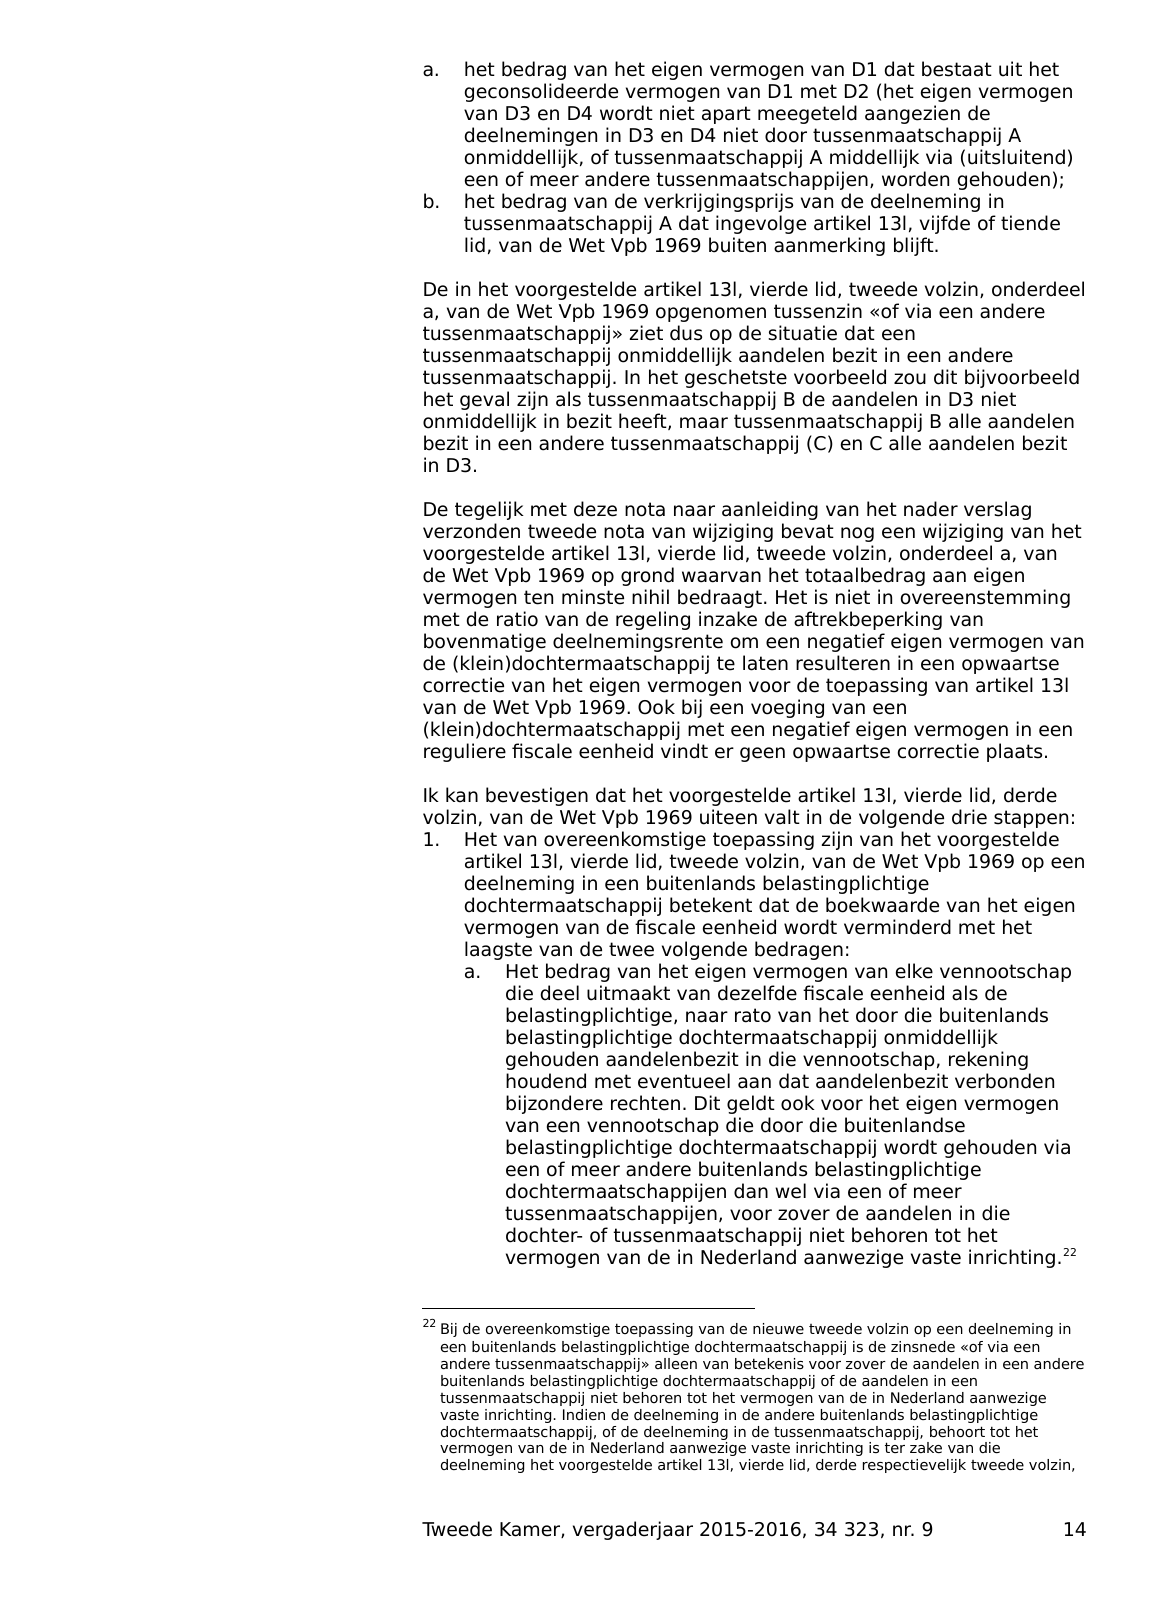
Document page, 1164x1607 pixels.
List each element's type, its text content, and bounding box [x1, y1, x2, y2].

text 1. Het van overeenkomstige toepassing zijn van het voorgestelde artikel 13l, vierde lid, tweede volzin, van de Wet Vpb 1969 op een deelneming in een buitenlands belastingplichtige dochtermaatschappij betekent dat de boekwaarde van het eigen vermogen van de fiscale eenheid wordt verminderd met het laagste van de twee volgende bedragen: [422, 829, 1087, 961]
text b. het bedrag van de verkrijgingsprijs van de deelneming in tussenmaatschappij A dat ingevolge artikel 13l, vijfde of tiende lid, van de Wet Vpb 1969 buiten aanmerking blijft. [422, 191, 1087, 257]
text De in het voorgestelde artikel 13l, vierde lid, tweede volzin, onderdeel a, van de Wet Vpb 1969 opgenomen tussenzin «of via een andere tussenmaatschappij» ziet dus op de situatie dat een tussenmaatschappij onmiddellijk aandelen bezit in een andere tussenmaatschappij. In het geschetste voorbeeld zou dit bijvoorbeeld het geval zijn als tussenmaatschappij B de aandelen in D3 niet onmiddellijk in bezit heeft, maar tussenmaatschappij B alle aandelen bezit in een andere tussenmaatschappij (C) en C alle aandelen bezit in D3. [422, 279, 1087, 477]
text Ik kan bevestigen dat het voorgestelde artikel 13l, vierde lid, derde volzin, van de Wet Vpb 1969 uiteen valt in de volgende drie stappen: [422, 785, 1087, 829]
text a. het bedrag van het eigen vermogen van D1 dat bestaat uit het geconsolideerde vermogen van D1 met D2 (het eigen vermogen van D3 en D4 wordt niet apart meegeteld aangezien de deelnemingen in D3 en D4 niet door tussenmaatschappij A onmiddellijk, of tussenmaatschappij A middellijk via (uitsluitend) een of meer andere tussenmaatschappijen, worden gehouden); [422, 59, 1087, 191]
text a. Het bedrag van het eigen vermogen van elke vennootschap die deel uitmaakt van dezelfde fiscale eenheid als de belastingplichtige, naar rato van het door die buitenlands belastingplichtige dochtermaatschappij onmiddellijk gehouden aandelenbezit in die vennootschap, rekening houdend met eventueel aan dat aandelenbezit verbonden bijzondere rechten. Dit geldt ook voor het eigen vermogen van een vennootschap die door die buitenlandse belastingplichtige dochtermaatschappij wordt gehouden via een of meer andere buitenlands belastingplichtige dochtermaatschappijen dan wel via een of meer tussenmaatschappijen, voor zover de aandelen in die dochter- of tussenmaatschappij niet behoren tot het vermogen van de in Nederland aanwezige vaste inrichting. [464, 961, 1087, 1268]
text Bij de overeenkomstige toepassing van de nieuwe tweede volzin op een deelneming in een buitenlands belastingplichtige dochtermaatschappij is de zinsnede «of via een andere tussenmaatschappij» alleen van betekenis voor zover de aandelen in een andere buitenlands belastingplichtige dochtermaatschappij of de aandelen in een tussenmaatschappij niet behoren tot het vermogen van de in Nederland aanwezige vaste inrichting. Indien de deelneming in de andere buitenlands belastingplichtige dochtermaatschappij, of de deelneming in de tussenmaatschappij, behoort tot het vermogen van de in Nederland aanwezige vaste inrichting is ter zake van die deelneming het voorgestelde artikel 13l, vierde lid, derde respectievelijk tweede volzin, [422, 1317, 1087, 1474]
text De tegelijk met deze nota naar aanleiding van het nader verslag verzonden tweede nota van wijziging bevat nog een wijziging van het voorgestelde artikel 13l, vierde lid, tweede volzin, onderdeel a, van de Wet Vpb 1969 op grond waarvan het totaalbedrag aan eigen vermogen ten minste nihil bedraagt. Het is niet in overeenstemming met de ratio van de regeling inzake de aftrekbeperking van bovenmatige deelnemingsrente om een negatief eigen vermogen van de (klein)dochtermaatschappij te laten resulteren in een opwaartse correctie van het eigen vermogen voor de toepassing van artikel 13l van de Wet Vpb 1969. Ook bij een voeging van een (klein)dochtermaatschappij met een negatief eigen vermogen in een reguliere fiscale eenheid vindt er geen opwaartse correctie plaats. [422, 499, 1087, 763]
